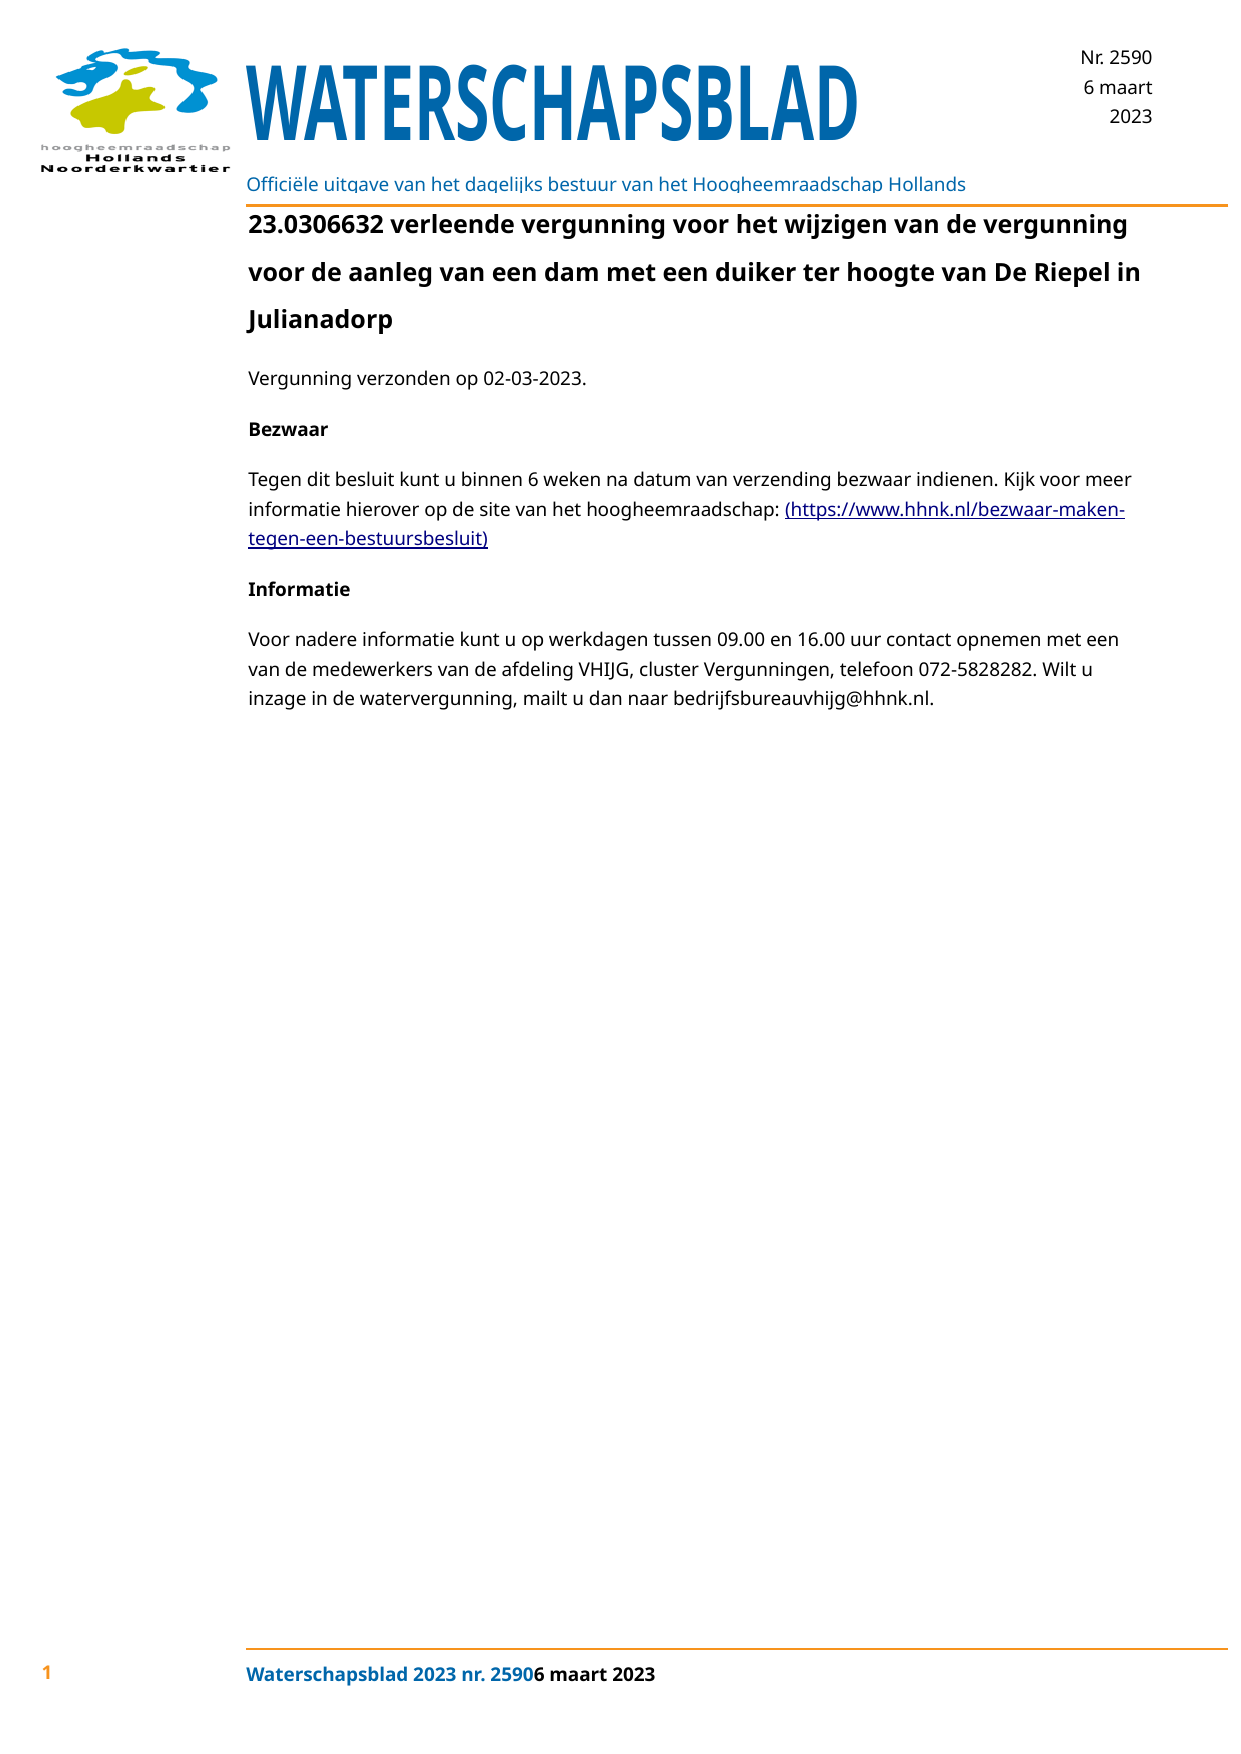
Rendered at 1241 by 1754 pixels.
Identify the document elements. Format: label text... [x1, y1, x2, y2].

text Bezwaar [248, 416, 1152, 442]
text 23.0306632 verleende vergunning voor het wijzigen van de vergunning voor de aanleg van een dam met een duiker ter hoogte van De Riepel in Julianadorp [248, 207, 1152, 336]
text Vergunning verzonden op 02-03-2023. [248, 366, 1152, 391]
text Informatie [248, 576, 1152, 602]
picture [41, 47, 231, 172]
text Voor nadere informatie kunt u op werkdagen tussen 09.00 en 16.00 uur contact opnemen met een van de medewerkers van de afdeling VHIJG, cluster Vergunningen, telefoon 072-5828282. Wilt u inzage in de watervergunning, mailt u dan naar bedrijfsbureauvhijg@hhnk.nl. [248, 626, 1152, 711]
text Tegen dit besluit kunt u binnen 6 weken na datum van verzending bezwaar indienen. Kijk voor meer informatie hierover op de site van het hoogheemraadschap: (https://www.hhnk.nl/bezwaar-maken-tegen-een-bestuursbesluit) [248, 466, 1152, 551]
